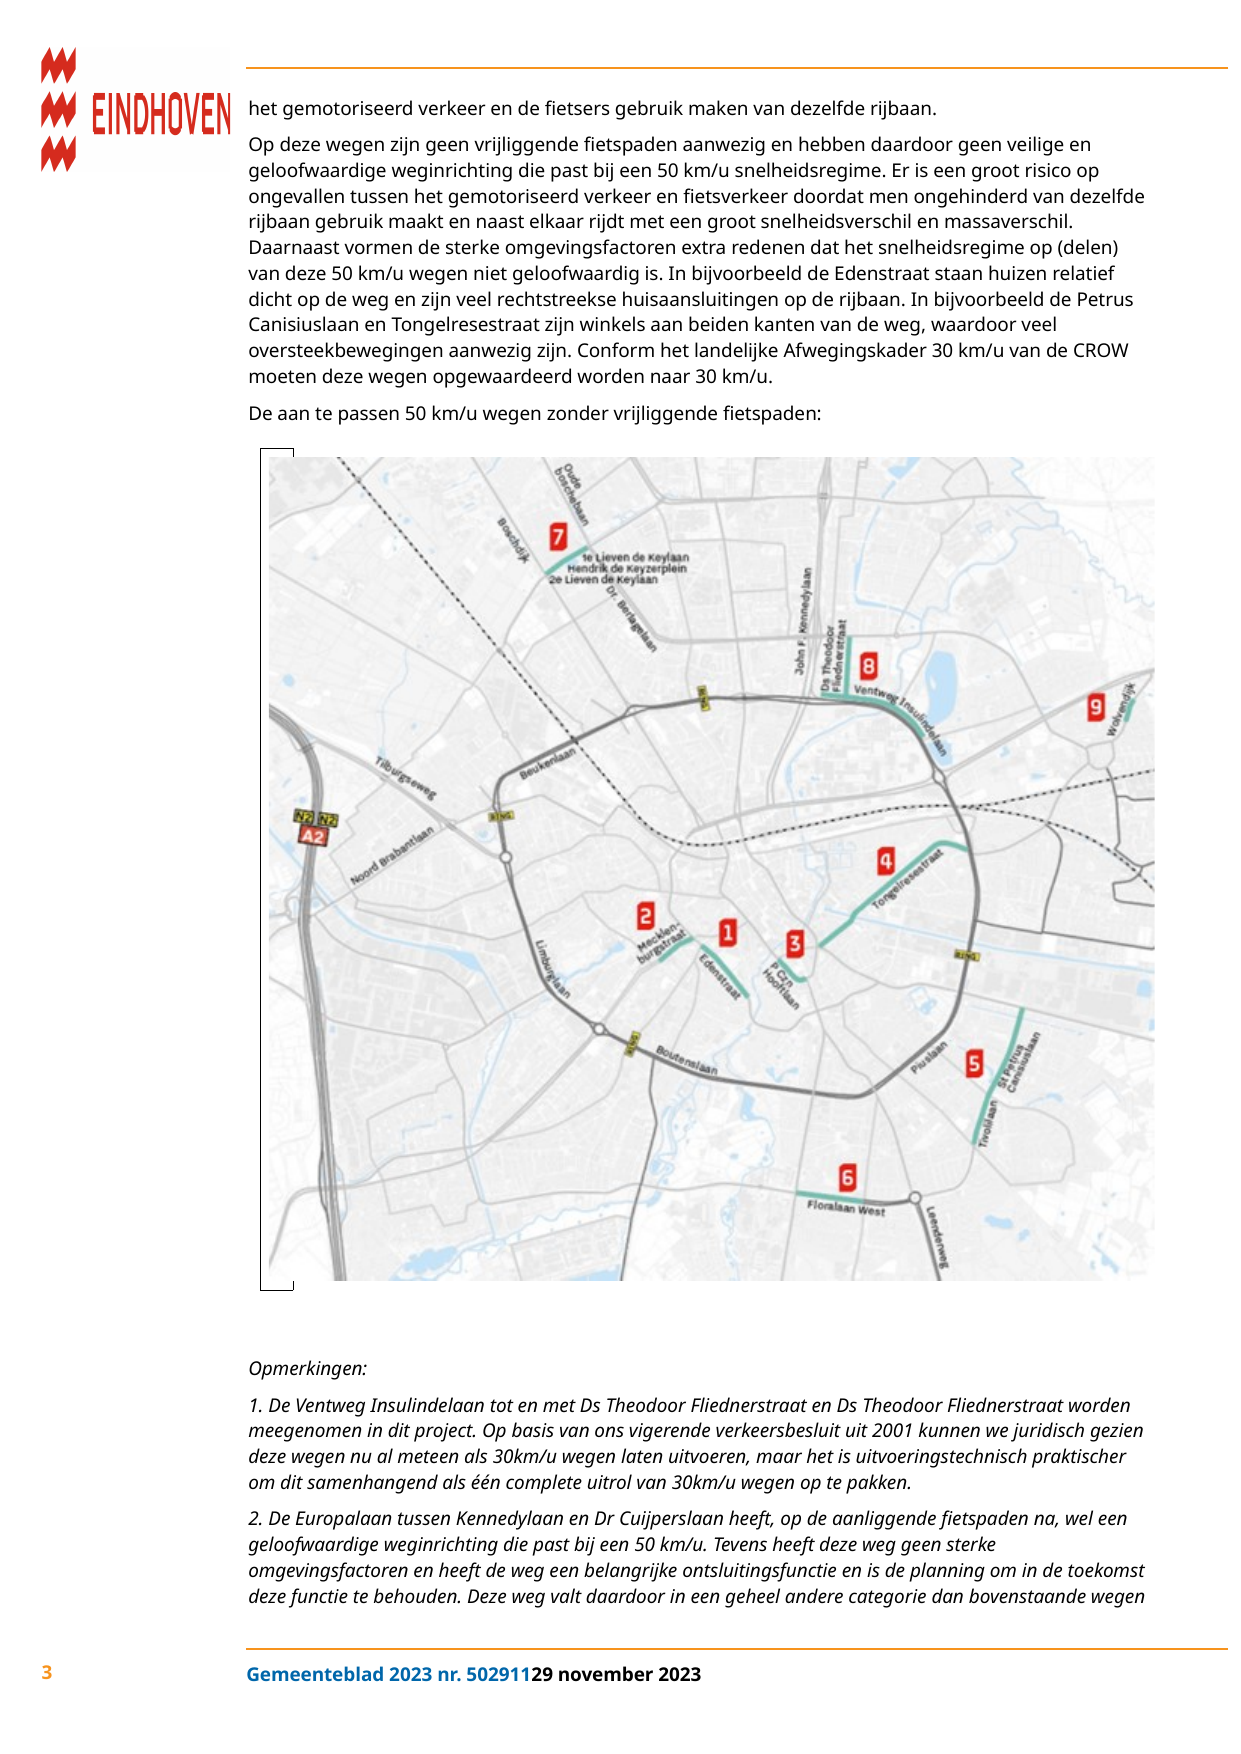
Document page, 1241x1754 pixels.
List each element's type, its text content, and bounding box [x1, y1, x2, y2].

text De aan te passen 50 km/u wegen zonder vrijliggende fietspaden: [248, 400, 1152, 425]
text het gemotoriseerd verkeer en de fietsers gebruik maken van dezelfde rijbaan. [248, 95, 1152, 121]
picture [268, 457, 1155, 1281]
text Opmerkingen: [248, 1355, 1152, 1381]
text Op deze wegen zijn geen vrijliggende fietspaden aanwezig en hebben daardoor geen veilige en geloofwaardige weginrichting die past bij een 50 km/u snelheidsregime. Er is een groot risico op ongevallen tussen het gemotoriseerd verkeer en fietsverkeer doordat men ongehinderd van dezelfde rijbaan gebruik maakt en naast elkaar rijdt met een groot snelheidsverschil en massaverschil. Daarnaast vormen de sterke omgevingsfactoren extra redenen dat het snelheidsregime op (delen) van deze 50 km/u wegen niet geloofwaardig is. In bijvoorbeeld de Edenstraat staan huizen relatief dicht op de weg en zijn veel rechtstreekse huisaansluitingen op de rijbaan. In bijvoorbeeld de Petrus Canisiuslaan en Tongelresestraat zijn winkels aan beiden kanten van de weg, waardoor veel oversteekbewegingen aanwezig zijn. Conform het landelijke Afwegingskader 30 km/u van de CROW moeten deze wegen opgewaardeerd worden naar 30 km/u. [248, 131, 1152, 389]
text 2. De Europalaan tussen Kennedylaan en Dr Cuijperslaan heeft, op de aanliggende fietspaden na, wel een geloofwaardige weginrichting die past bij een 50 km/u. Tevens heeft deze weg geen sterke omgevingsfactoren en heeft de weg een belangrijke ontsluitingsfunctie en is de planning om in de toekomst deze functie te behouden. Deze weg valt daardoor in een geheel andere categorie dan bovenstaande wegen [248, 1506, 1152, 1608]
text 1. De Ventweg Insulindelaan tot en met Ds Theodoor Fliednerstraat en Ds Theodoor Fliednerstraat worden meegenomen in dit project. Op basis van ons vigerende verkeersbesluit uit 2001 kunnen we juridisch gezien deze wegen nu al meteen als 30km/u wegen laten uitvoeren, maar het is uitvoeringstechnisch praktischer om dit samenhangend als één complete uitrol van 30km/u wegen op te pakken. [248, 1392, 1152, 1495]
picture [41, 47, 231, 172]
